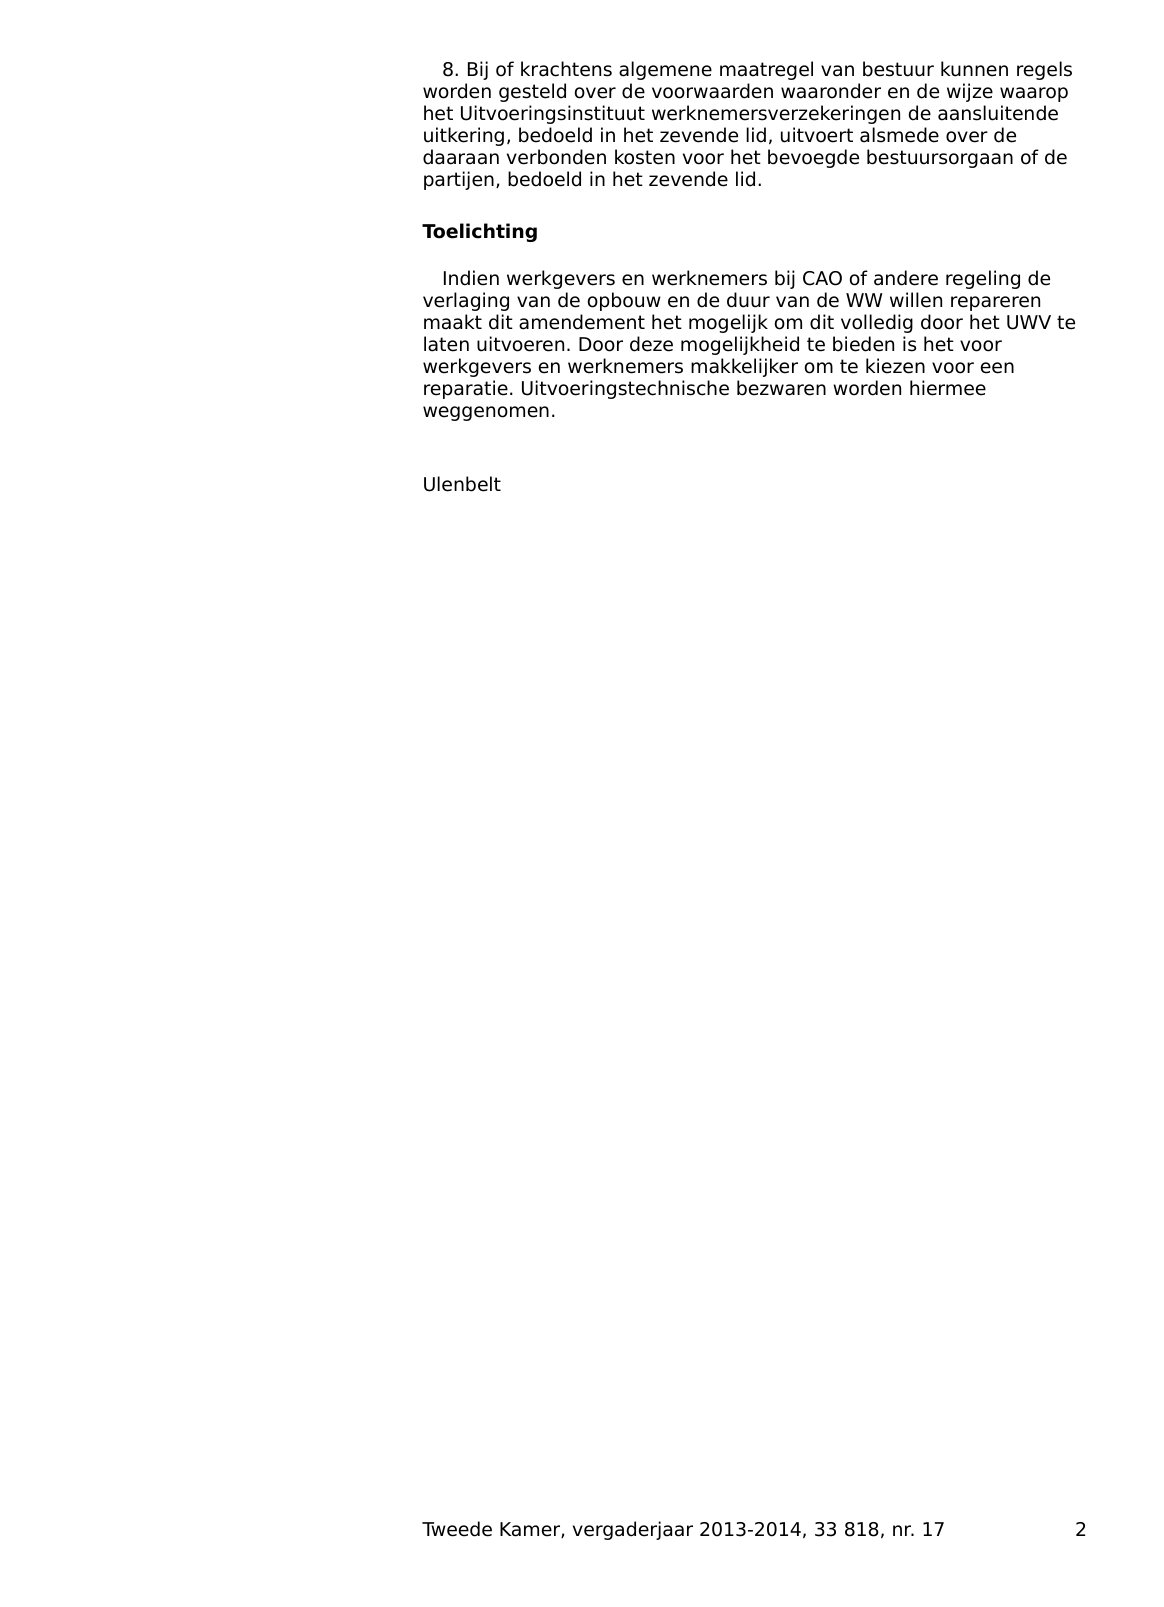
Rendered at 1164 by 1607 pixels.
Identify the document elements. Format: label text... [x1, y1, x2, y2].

subtitle Toelichting [422, 221, 1087, 243]
text Ulenbelt [422, 452, 1087, 496]
text 8. Bij of krachtens algemene maatregel van bestuur kunnen regels worden gesteld over de voorwaarden waaronder en de wijze waarop het Uitvoeringsinstituut werknemersverzekeringen de aansluitende uitkering, bedoeld in het zevende lid, uitvoert alsmede over de daaraan verbonden kosten voor het bevoegde bestuursorgaan of de partijen, bedoeld in het zevende lid. [422, 59, 1087, 191]
text Indien werkgevers en werknemers bij CAO of andere regeling de verlaging van de opbouw en de duur van de WW willen repareren maakt dit amendement het mogelijk om dit volledig door het UWV te laten uitvoeren. Door deze mogelijkheid te bieden is het voor werkgevers en werknemers makkelijker om te kiezen voor een reparatie. Uitvoeringstechnische bezwaren worden hiermee weggenomen. [422, 268, 1087, 422]
